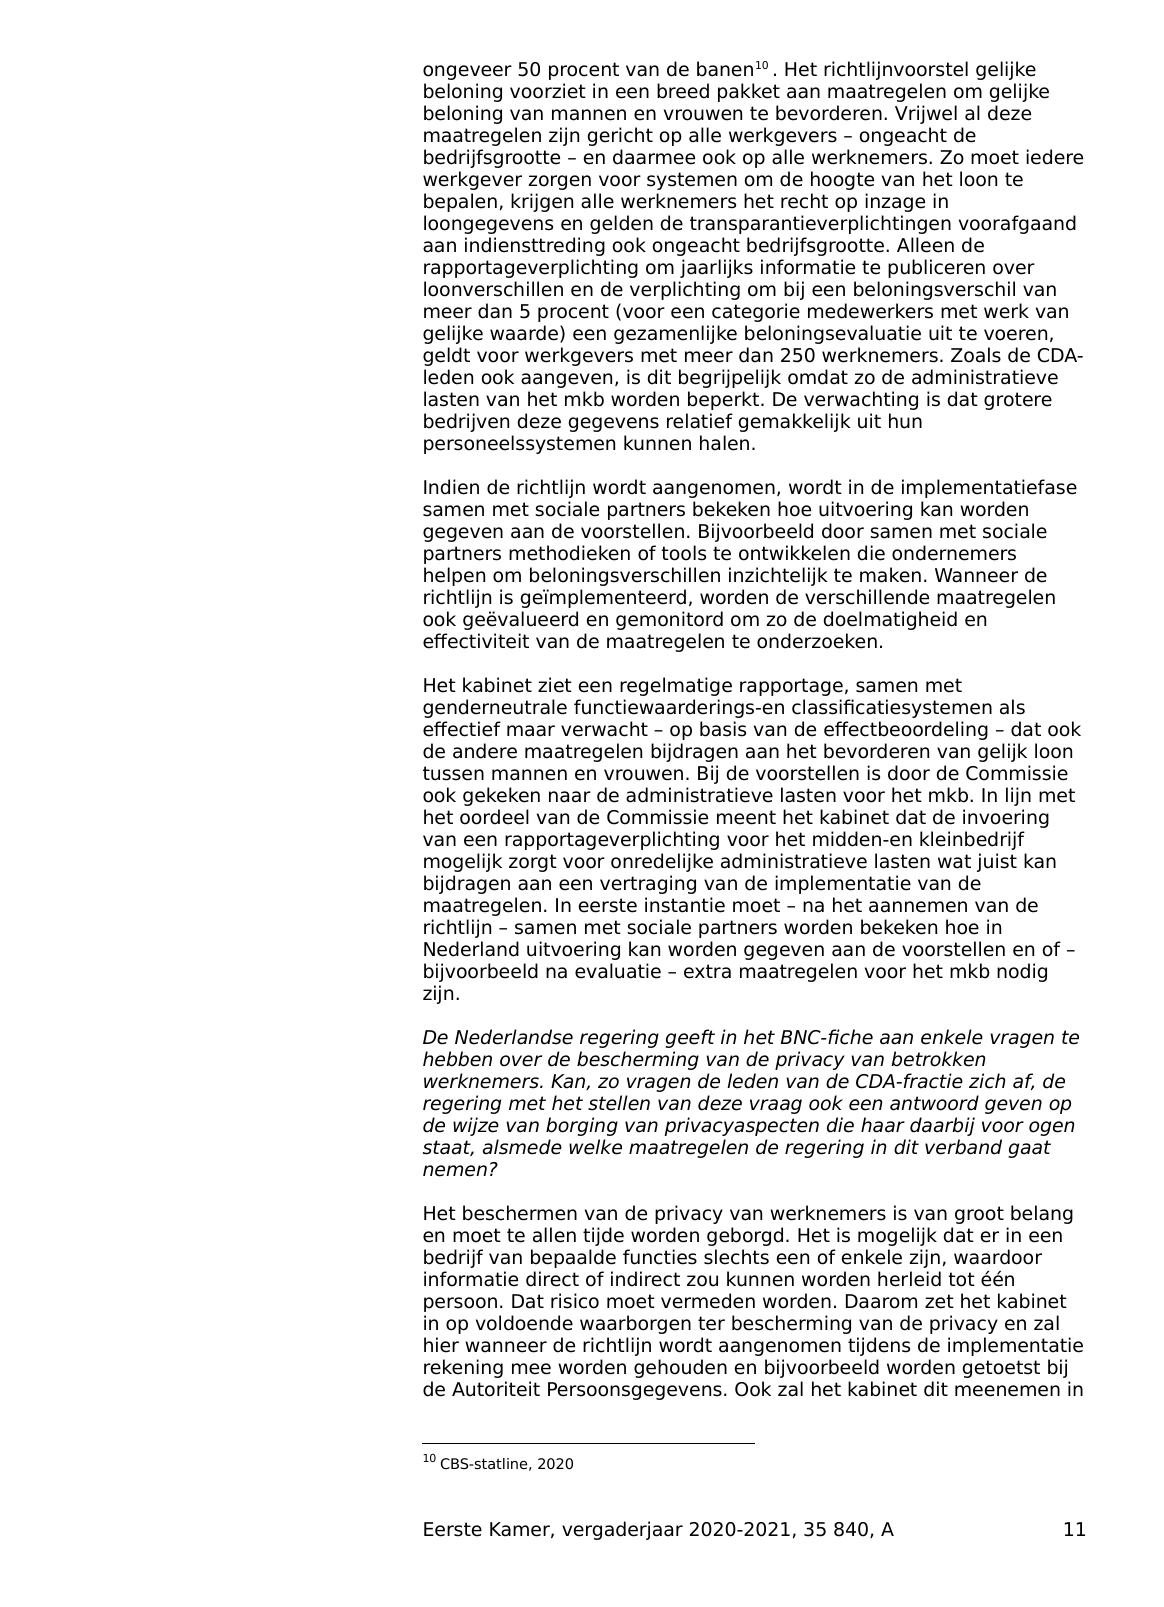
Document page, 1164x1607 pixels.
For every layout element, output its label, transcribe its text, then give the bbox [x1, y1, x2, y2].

text Indien de richtlijn wordt aangenomen, wordt in de implementatiefase samen met sociale partners bekeken hoe uitvoering kan worden gegeven aan de voorstellen. Bijvoorbeeld door samen met sociale partners methodieken of tools te ontwikkelen die ondernemers helpen om beloningsverschillen inzichtelijk te maken. Wanneer de richtlijn is geïmplementeerd, worden de verschillende maatregelen ook geëvalueerd en gemonitord om zo de doelmatigheid en effectiviteit van de maatregelen te onderzoeken. [422, 477, 1087, 653]
text CBS-statline, 2020 [422, 1452, 1087, 1474]
text Het kabinet ziet een regelmatige rapportage, samen met genderneutrale functiewaarderings-en classificatiesystemen als effectief maar verwacht – op basis van de effectbeoordeling – dat ook de andere maatregelen bijdragen aan het bevorderen van gelijk loon tussen mannen en vrouwen. Bij de voorstellen is door de Commissie ook gekeken naar de administratieve lasten voor het mkb. In lijn met het oordeel van de Commissie meent het kabinet dat de invoering van een rapportageverplichting voor het midden-en kleinbedrijf mogelijk zorgt voor onredelijke administratieve lasten wat juist kan bijdragen aan een vertraging van de implementatie van de maatregelen. In eerste instantie moet – na het aannemen van de richtlijn – samen met sociale partners worden bekeken hoe in Nederland uitvoering kan worden gegeven aan de voorstellen en of – bijvoorbeeld na evaluatie – extra maatregelen voor het mkb nodig zijn. [422, 675, 1087, 1004]
text ongeveer 50 procent van de banen. Het richtlijnvoorstel gelijke beloning voorziet in een breed pakket aan maatregelen om gelijke beloning van mannen en vrouwen te bevorderen. Vrijwel al deze maatregelen zijn gericht op alle werkgevers – ongeacht de bedrijfsgrootte – en daarmee ook op alle werknemers. Zo moet iedere werkgever zorgen voor systemen om de hoogte van het loon te bepalen, krijgen alle werknemers het recht op inzage in loongegevens en gelden de transparantieverplichtingen voorafgaand aan indiensttreding ook ongeacht bedrijfsgrootte. Alleen de rapportageverplichting om jaarlijks informatie te publiceren over loonverschillen en de verplichting om bij een beloningsverschil van meer dan 5 procent (voor een categorie medewerkers met werk van gelijke waarde) een gezamenlijke beloningsevaluatie uit te voeren, geldt voor werkgevers met meer dan 250 werknemers. Zoals de CDA-leden ook aangeven, is dit begrijpelijk omdat zo de administratieve lasten van het mkb worden beperkt. De verwachting is dat grotere bedrijven deze gegevens relatief gemakkelijk uit hun personeelssystemen kunnen halen. [422, 59, 1087, 455]
text Het beschermen van de privacy van werknemers is van groot belang en moet te allen tijde worden geborgd. Het is mogelijk dat er in een bedrijf van bepaalde functies slechts een of enkele zijn, waardoor informatie direct of indirect zou kunnen worden herleid tot één persoon. Dat risico moet vermeden worden. Daarom zet het kabinet in op voldoende waarborgen ter bescherming van de privacy en zal hier wanneer de richtlijn wordt aangenomen tijdens de implementatie rekening mee worden gehouden en bijvoorbeeld worden getoetst bij de Autoriteit Persoonsgegevens. Ook zal het kabinet dit meenemen in [422, 1203, 1087, 1401]
text De Nederlandse regering geeft in het BNC-fiche aan enkele vragen te hebben over de bescherming van de privacy van betrokken werknemers. Kan, zo vragen de leden van de CDA-fractie zich af, de regering met het stellen van deze vraag ook een antwoord geven op de wijze van borging van privacyaspecten die haar daarbij voor ogen staat, alsmede welke maatregelen de regering in dit verband gaat nemen? [422, 1027, 1087, 1181]
